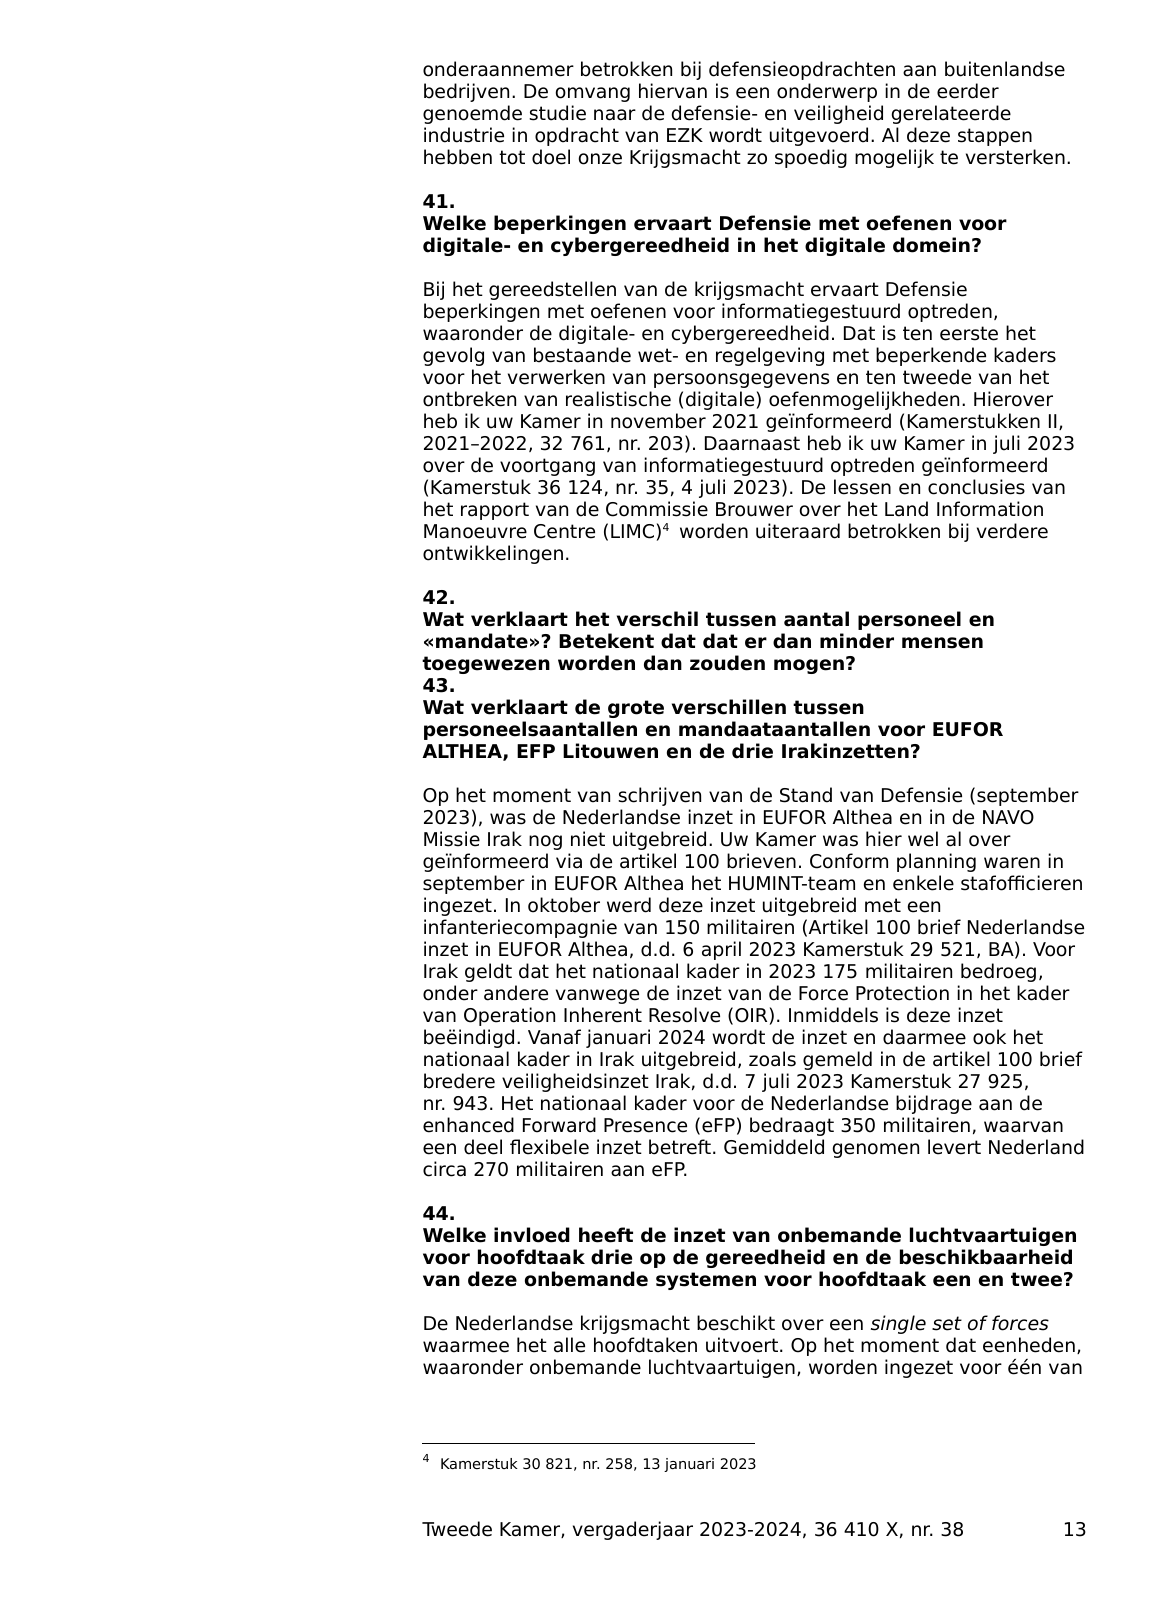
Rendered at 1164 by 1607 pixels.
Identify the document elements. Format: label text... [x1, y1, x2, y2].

text Welke beperkingen ervaart Defensie met oefenen voor digitale- en cybergereedheid in het digitale domein? [422, 213, 1087, 257]
text 44. [422, 1203, 1087, 1225]
text Wat verklaart het verschil tussen aantal personeel en «mandate»? Betekent dat dat er dan minder mensen toegewezen worden dan zouden mogen? [422, 609, 1087, 675]
text 43. [422, 675, 1087, 697]
text Welke invloed heeft de inzet van onbemande luchtvaartuigen voor hoofdtaak drie op de gereedheid en de beschikbaarheid van deze onbemande systemen voor hoofdtaak een en twee? [422, 1225, 1087, 1291]
text onderaannemer betrokken bij defensieopdrachten aan buitenlandse bedrijven. De omvang hiervan is een onderwerp in de eerder genoemde studie naar de defensie- en veiligheid gerelateerde industrie in opdracht van EZK wordt uitgevoerd. Al deze stappen hebben tot doel onze Krijgsmacht zo spoedig mogelijk te versterken. [422, 59, 1087, 169]
text Bij het gereedstellen van de krijgsmacht ervaart Defensie beperkingen met oefenen voor informatiegestuurd optreden, waaronder de digitale- en cybergereedheid. Dat is ten eerste het gevolg van bestaande wet- en regelgeving met beperkende kaders voor het verwerken van persoonsgegevens en ten tweede van het ontbreken van realistische (digitale) oefenmogelijkheden. Hierover heb ik uw Kamer in november 2021 geïnformeerd (Kamerstukken II, 2021–2022, 32 761, nr. 203). Daarnaast heb ik uw Kamer in juli 2023 over de voortgang van informatiegestuurd optreden geïnformeerd (Kamerstuk 36 124, nr. 35, 4 juli 2023). De lessen en conclusies van het rapport van de Commissie Brouwer over het Land Information Manoeuvre Centre (LIMC) worden uiteraard betrokken bij verdere ontwikkelingen. [422, 279, 1087, 565]
text Wat verklaart de grote verschillen tussen personeelsaantallen en mandaataantallen voor EUFOR ALTHEA, EFP Litouwen en de drie Irakinzetten? [422, 697, 1087, 763]
text 41. [422, 191, 1087, 213]
text Op het moment van schrijven van de Stand van Defensie (september 2023), was de Nederlandse inzet in EUFOR Althea en in de NAVO Missie Irak nog niet uitgebreid. Uw Kamer was hier wel al over geïnformeerd via de artikel 100 brieven. Conform planning waren in september in EUFOR Althea het HUMINT-team en enkele stafofficieren ingezet. In oktober werd deze inzet uitgebreid met een infanteriecompagnie van 150 militairen (Artikel 100 brief Nederlandse inzet in EUFOR Althea, d.d. 6 april 2023 Kamerstuk 29 521, BA). Voor Irak geldt dat het nationaal kader in 2023 175 militairen bedroeg, onder andere vanwege de inzet van de Force Protection in het kader van Operation Inherent Resolve (OIR). Inmiddels is deze inzet beëindigd. Vanaf januari 2024 wordt de inzet en daarmee ook het nationaal kader in Irak uitgebreid, zoals gemeld in de artikel 100 brief bredere veiligheidsinzet Irak, d.d. 7 juli 2023 Kamerstuk 27 925, nr. 943. Het nationaal kader voor de Nederlandse bijdrage aan de enhanced Forward Presence (eFP) bedraagt 350 militairen, waarvan een deel flexibele inzet betreft. Gemiddeld genomen levert Nederland circa 270 militairen aan eFP. [422, 785, 1087, 1181]
text De Nederlandse krijgsmacht beschikt over een single set of forces waarmee het alle hoofdtaken uitvoert. Op het moment dat eenheden, waaronder onbemande luchtvaartuigen, worden ingezet voor één van [422, 1313, 1087, 1379]
text 42. [422, 587, 1087, 609]
text Kamerstuk 30 821, nr. 258, 13 januari 2023 [422, 1452, 1087, 1474]
